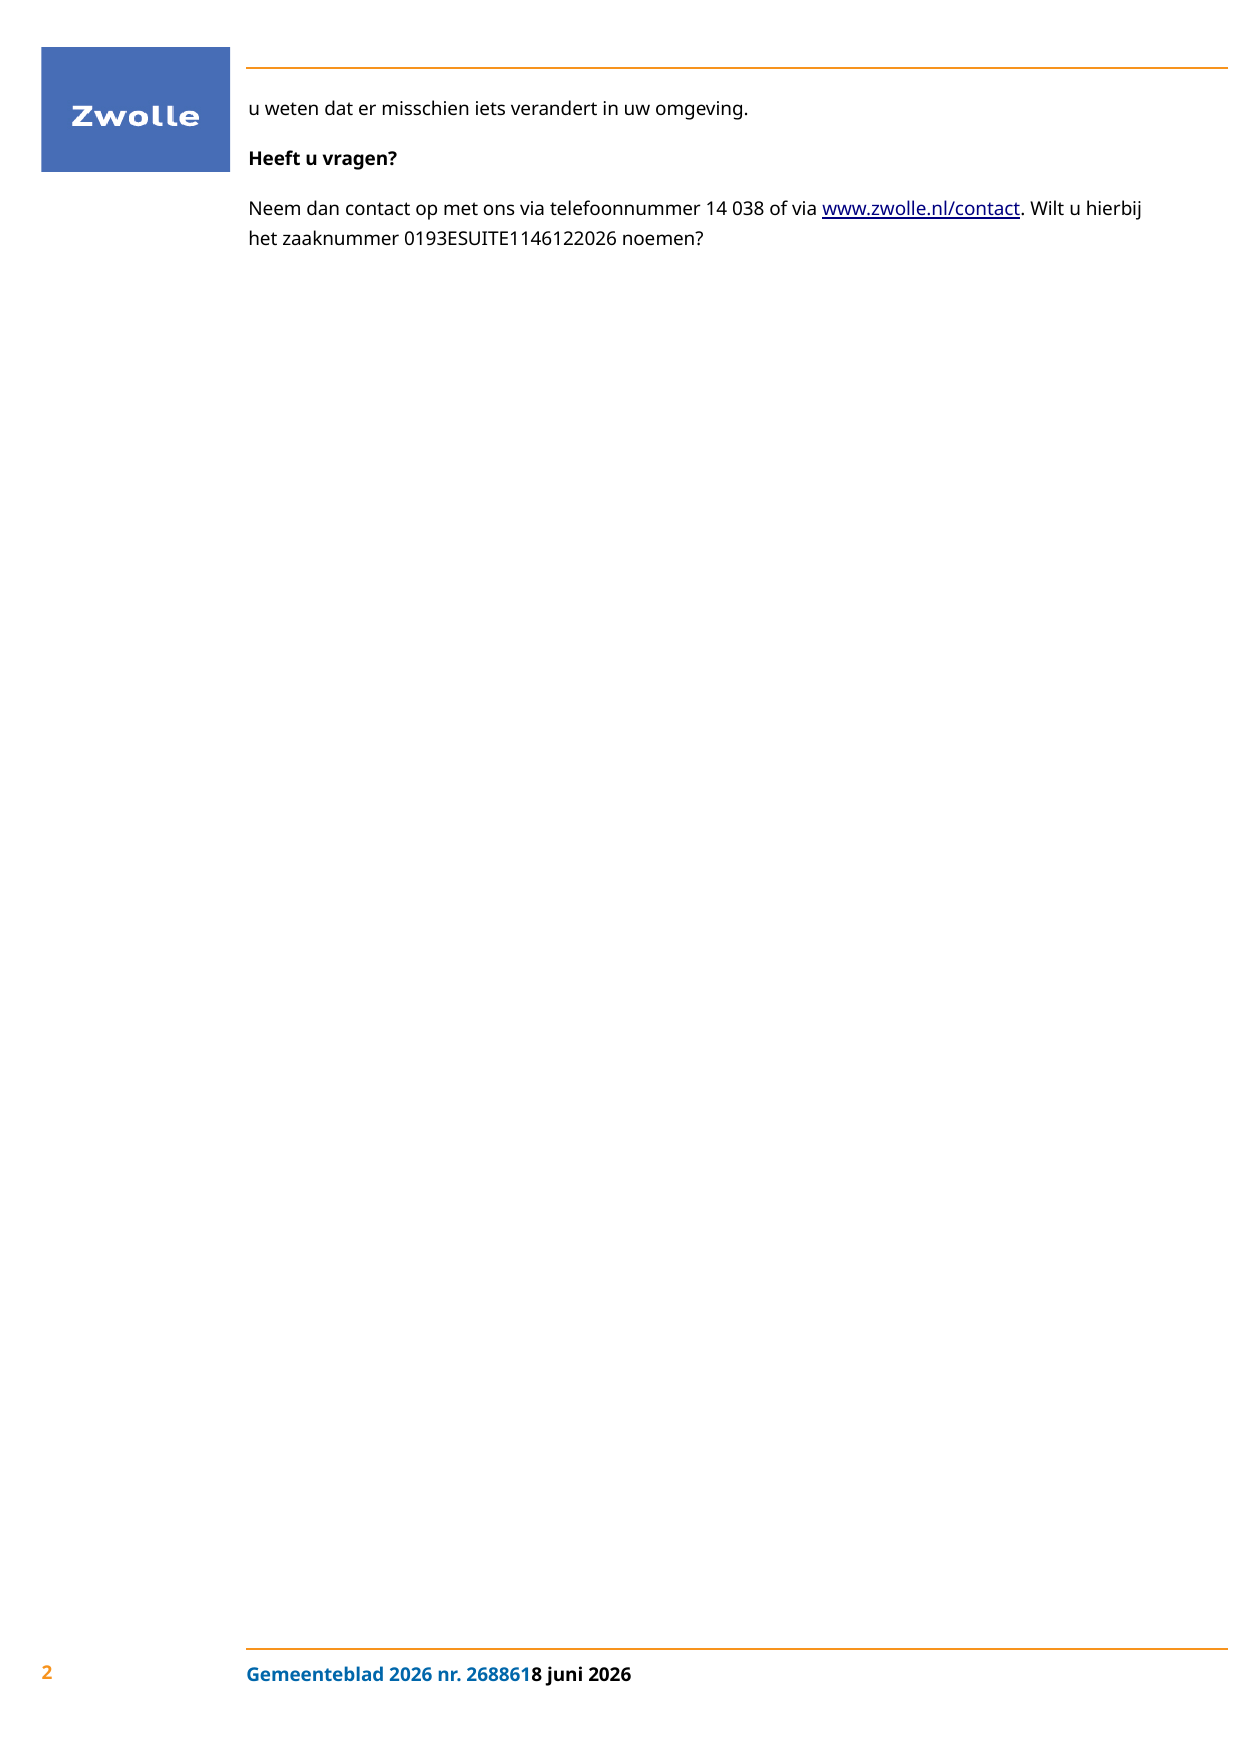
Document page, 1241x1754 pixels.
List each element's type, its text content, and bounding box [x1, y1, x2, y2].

picture [41, 47, 231, 172]
text Neem dan contact op met ons via telefoonnummer 14 038 of via www.zwolle.nl/contact. Wilt u hierbij het zaaknummer 0193ESUITE1146122026 noemen? [248, 196, 1152, 251]
text Heeft u vragen? [248, 145, 1152, 171]
text u weten dat er misschien iets verandert in uw omgeving. [248, 95, 1152, 121]
